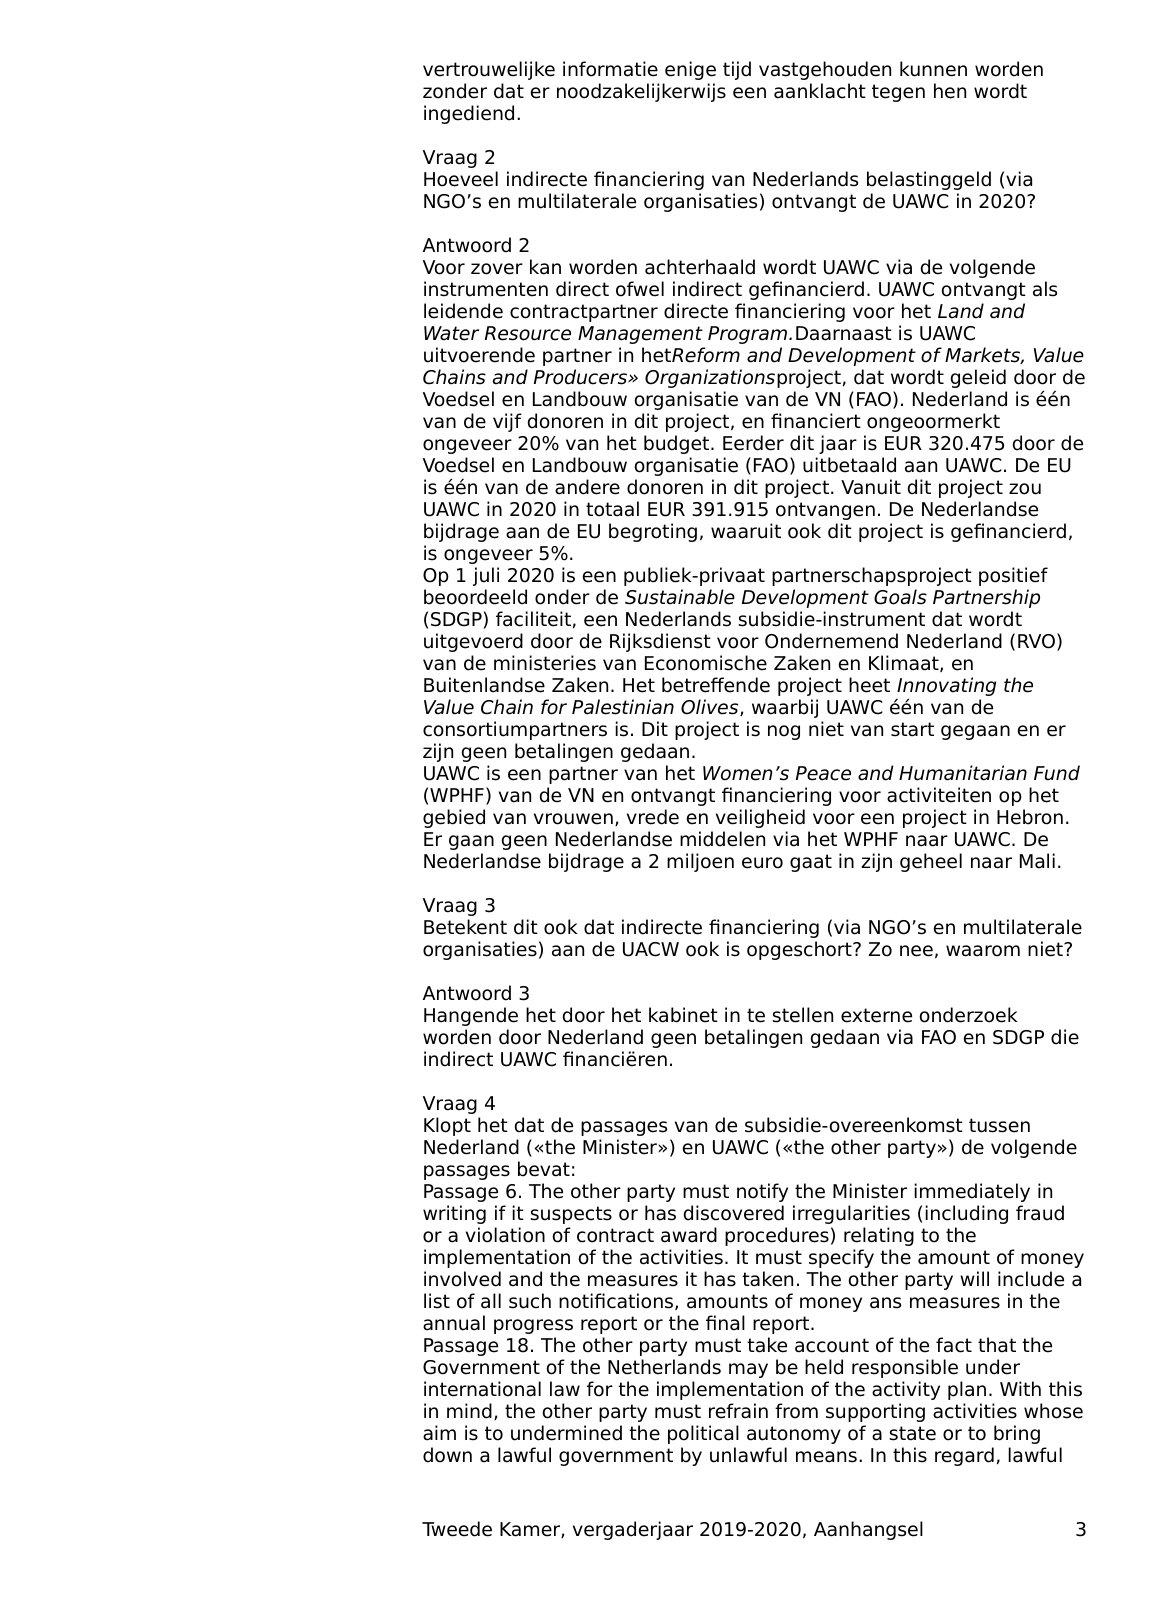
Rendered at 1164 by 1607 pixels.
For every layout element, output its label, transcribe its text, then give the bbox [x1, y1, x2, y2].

text Passage 6. The other party must notify the Minister immediately in writing if it suspects or has discovered irregularities (including fraud or a violation of contract award procedures) relating to the implementation of the activities. It must specify the amount of money involved and the measures it has taken. The other party will include a list of all such notifications, amounts of money ans measures in the annual progress report or the final report. [422, 1181, 1087, 1335]
text Antwoord 2 [422, 235, 1087, 257]
text Antwoord 3 [422, 983, 1087, 1005]
text Passage 18. The other party must take account of the fact that the Government of the Netherlands may be held responsible under international law for the implementation of the activity plan. With this in mind, the other party must refrain from supporting activities whose aim is to undermined the political autonomy of a state or to bring down a lawful government by unlawful means. In this regard, lawful [422, 1335, 1087, 1467]
text Hangende het door het kabinet in te stellen externe onderzoek worden door Nederland geen betalingen gedaan via FAO en SDGP die indirect UAWC financiëren. [422, 1005, 1087, 1071]
text Vraag 2 [422, 147, 1087, 169]
text Op 1 juli 2020 is een publiek-privaat partnerschapsproject positief beoordeeld onder de Sustainable Development Goals Partnership (SDGP) faciliteit, een Nederlands subsidie-instrument dat wordt uitgevoerd door de Rijksdienst voor Ondernemend Nederland (RVO) van de ministeries van Economische Zaken en Klimaat, en Buitenlandse Zaken. Het betreffende project heet Innovating the Value Chain for Palestinian Olives, waarbij UAWC één van de consortiumpartners is. Dit project is nog niet van start gegaan en er zijn geen betalingen gedaan. [422, 565, 1087, 763]
text Vraag 3 [422, 895, 1087, 917]
text Klopt het dat de passages van de subsidie-overeenkomst tussen Nederland («the Minister») en UAWC («the other party») de volgende passages bevat: [422, 1115, 1087, 1181]
text Voor zover kan worden achterhaald wordt UAWC via de volgende instrumenten direct ofwel indirect gefinancierd. UAWC ontvangt als leidende contractpartner directe financiering voor het Land and Water Resource Management Program.Daarnaast is UAWC uitvoerende partner in hetReform and Development of Markets, Value Chains and Producers» Organizationsproject, dat wordt geleid door de Voedsel en Landbouw organisatie van de VN (FAO). Nederland is één van de vijf donoren in dit project, en financiert ongeoormerkt ongeveer 20% van het budget. Eerder dit jaar is EUR 320.475 door de Voedsel en Landbouw organisatie (FAO) uitbetaald aan UAWC. De EU is één van de andere donoren in dit project. Vanuit dit project zou UAWC in 2020 in totaal EUR 391.915 ontvangen. De Nederlandse bijdrage aan de EU begroting, waaruit ook dit project is gefinancierd, is ongeveer 5%. [422, 257, 1087, 565]
text Hoeveel indirecte financiering van Nederlands belastinggeld (via NGO’s en multilaterale organisaties) ontvangt de UAWC in 2020? [422, 169, 1087, 213]
text Betekent dit ook dat indirecte financiering (via NGO’s en multilaterale organisaties) aan de UACW ook is opgeschort? Zo nee, waarom niet? [422, 917, 1087, 961]
text Vraag 4 [422, 1093, 1087, 1115]
text vertrouwelijke informatie enige tijd vastgehouden kunnen worden zonder dat er noodzakelijkerwijs een aanklacht tegen hen wordt ingediend. [422, 59, 1087, 125]
text UAWC is een partner van het Women’s Peace and Humanitarian Fund (WPHF) van de VN en ontvangt financiering voor activiteiten op het gebied van vrouwen, vrede en veiligheid voor een project in Hebron. Er gaan geen Nederlandse middelen via het WPHF naar UAWC. De Nederlandse bijdrage a 2 miljoen euro gaat in zijn geheel naar Mali. [422, 763, 1087, 873]
